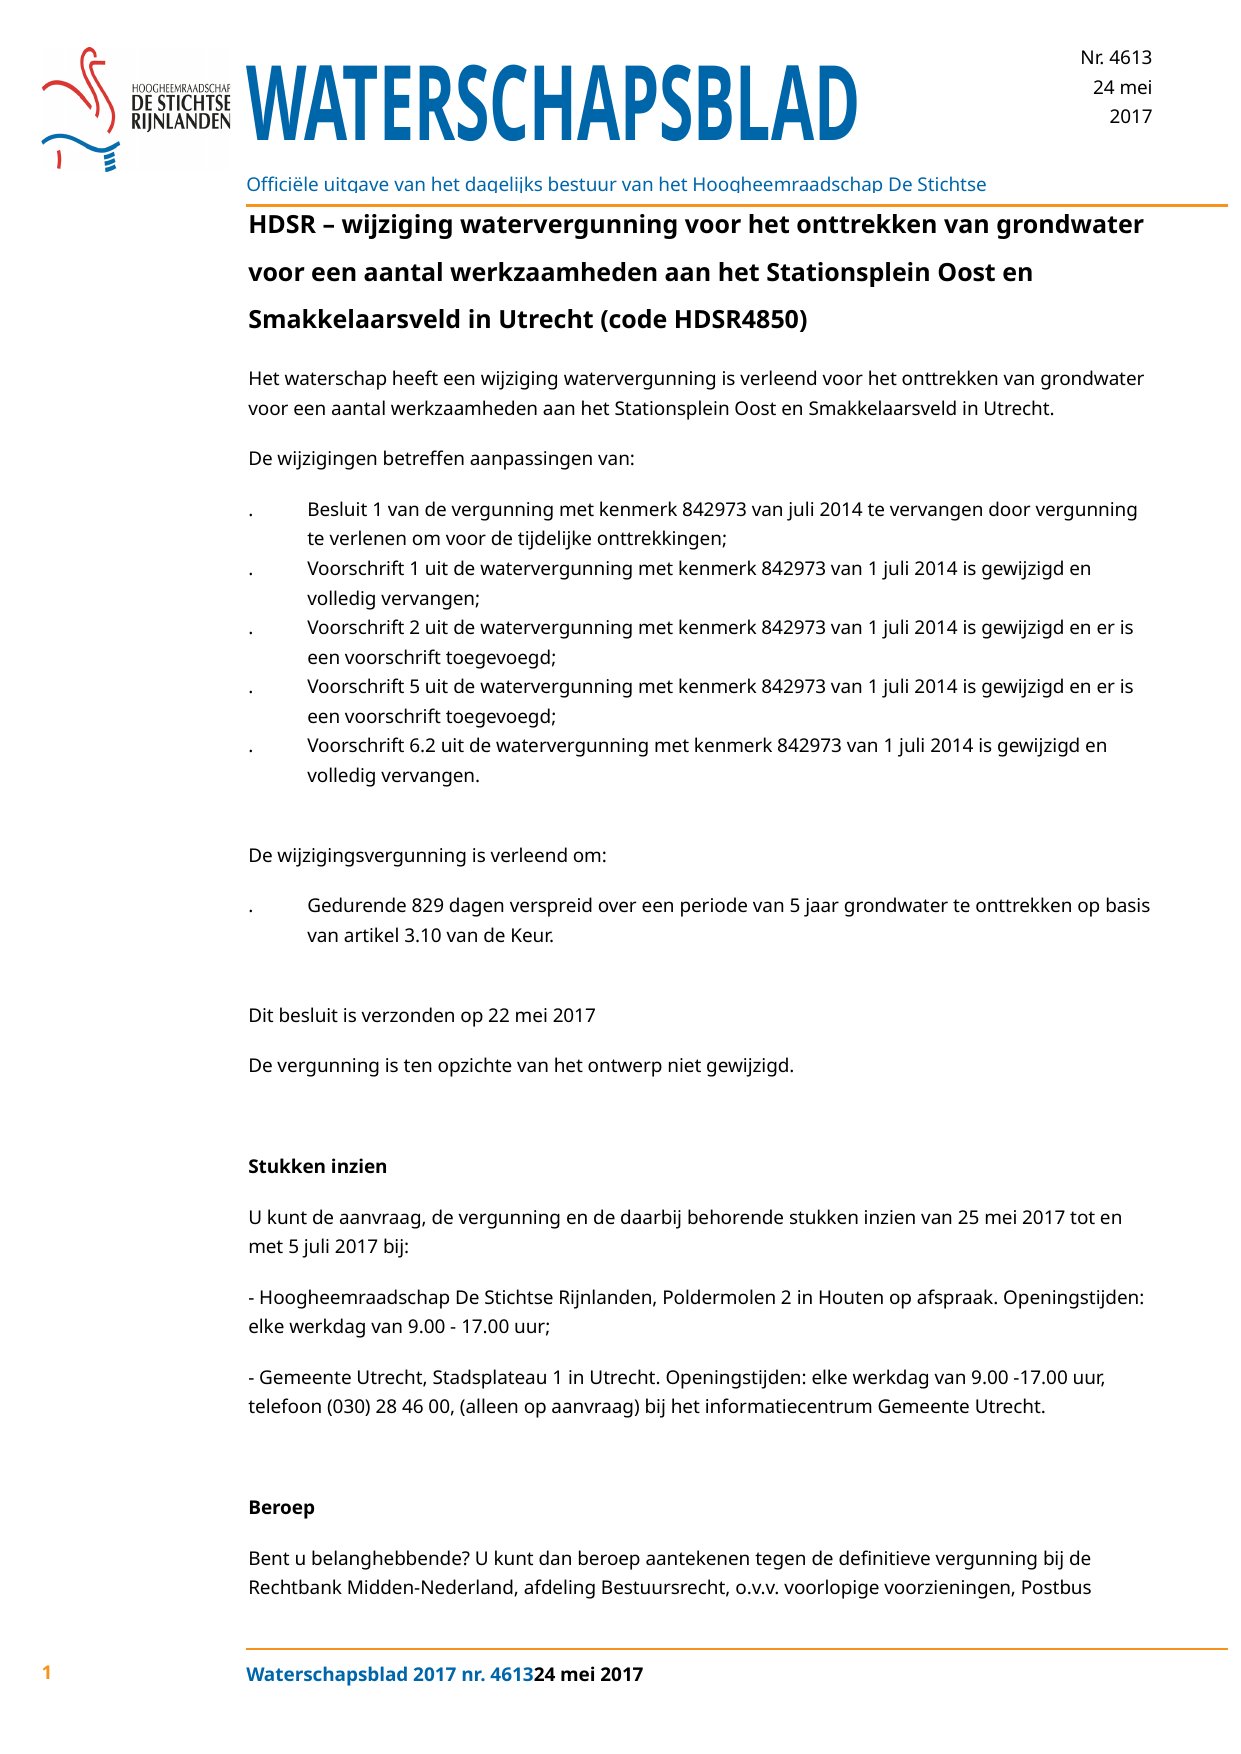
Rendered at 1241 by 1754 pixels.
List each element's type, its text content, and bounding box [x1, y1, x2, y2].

text De wijzigingsvergunning is verleend om: [248, 842, 1152, 868]
text Stukken inzien [248, 1153, 1152, 1179]
list Gedurende 829 dagen verspreid over een periode van 5 jaar grondwater te onttrekken op basis van artikel 3.10 van de Keur. [248, 893, 1152, 948]
picture [41, 47, 231, 172]
list Voorschrift 6.2 uit de watervergunning met kenmerk 842973 van 1 juli 2014 is gewijzigd en volledig vervangen. [248, 733, 1152, 788]
text Bent u belanghebbende? U kunt dan beroep aantekenen tegen de definitieve vergunning bij de Rechtbank Midden-Nederland, afdeling Bestuursrecht, o.v.v. voorlopige voorzieningen, Postbus [248, 1545, 1152, 1600]
text - Hoogheemraadschap De Stichtse Rijnlanden, Poldermolen 2 in Houten op afspraak. Openingstijden: elke werkdag van 9.00 - 17.00 uur; [248, 1284, 1152, 1339]
text - Gemeente Utrecht, Stadsplateau 1 in Utrecht. Openingstijden: elke werkdag van 9.00 -17.00 uur, telefoon (030) 28 46 00, (alleen op aanvraag) bij het informatiecentrum Gemeente Utrecht. [248, 1364, 1152, 1419]
text HDSR – wijziging watervergunning voor het onttrekken van grondwater voor een aantal werkzaamheden aan het Stationsplein Oost en Smakkelaarsveld in Utrecht (code HDSR4850) [248, 207, 1152, 336]
text Beroep [248, 1494, 1152, 1520]
list Voorschrift 1 uit de watervergunning met kenmerk 842973 van 1 juli 2014 is gewijzigd en volledig vervangen; [248, 555, 1152, 610]
text Het waterschap heeft een wijziging watervergunning is verleend voor het onttrekken van grondwater voor een aantal werkzaamheden aan het Stationsplein Oost en Smakkelaarsveld in Utrecht. [248, 366, 1152, 421]
text Dit besluit is verzonden op 22 mei 2017 [248, 1002, 1152, 1028]
list Besluit 1 van de vergunning met kenmerk 842973 van juli 2014 te vervangen door vergunning te verlenen om voor de tijdelijke onttrekkingen; [248, 496, 1152, 551]
text De vergunning is ten opzichte van het ontwerp niet gewijzigd. [248, 1053, 1152, 1078]
list Voorschrift 5 uit de watervergunning met kenmerk 842973 van 1 juli 2014 is gewijzigd en er is een voorschrift toegevoegd; [248, 673, 1152, 729]
text De wijzigingen betreffen aanpassingen van: [248, 446, 1152, 471]
text U kunt de aanvraag, de vergunning en de daarbij behorende stukken inzien van 25 mei 2017 tot en met 5 juli 2017 bij: [248, 1204, 1152, 1259]
list Voorschrift 2 uit de watervergunning met kenmerk 842973 van 1 juli 2014 is gewijzigd en er is een voorschrift toegevoegd; [248, 614, 1152, 669]
